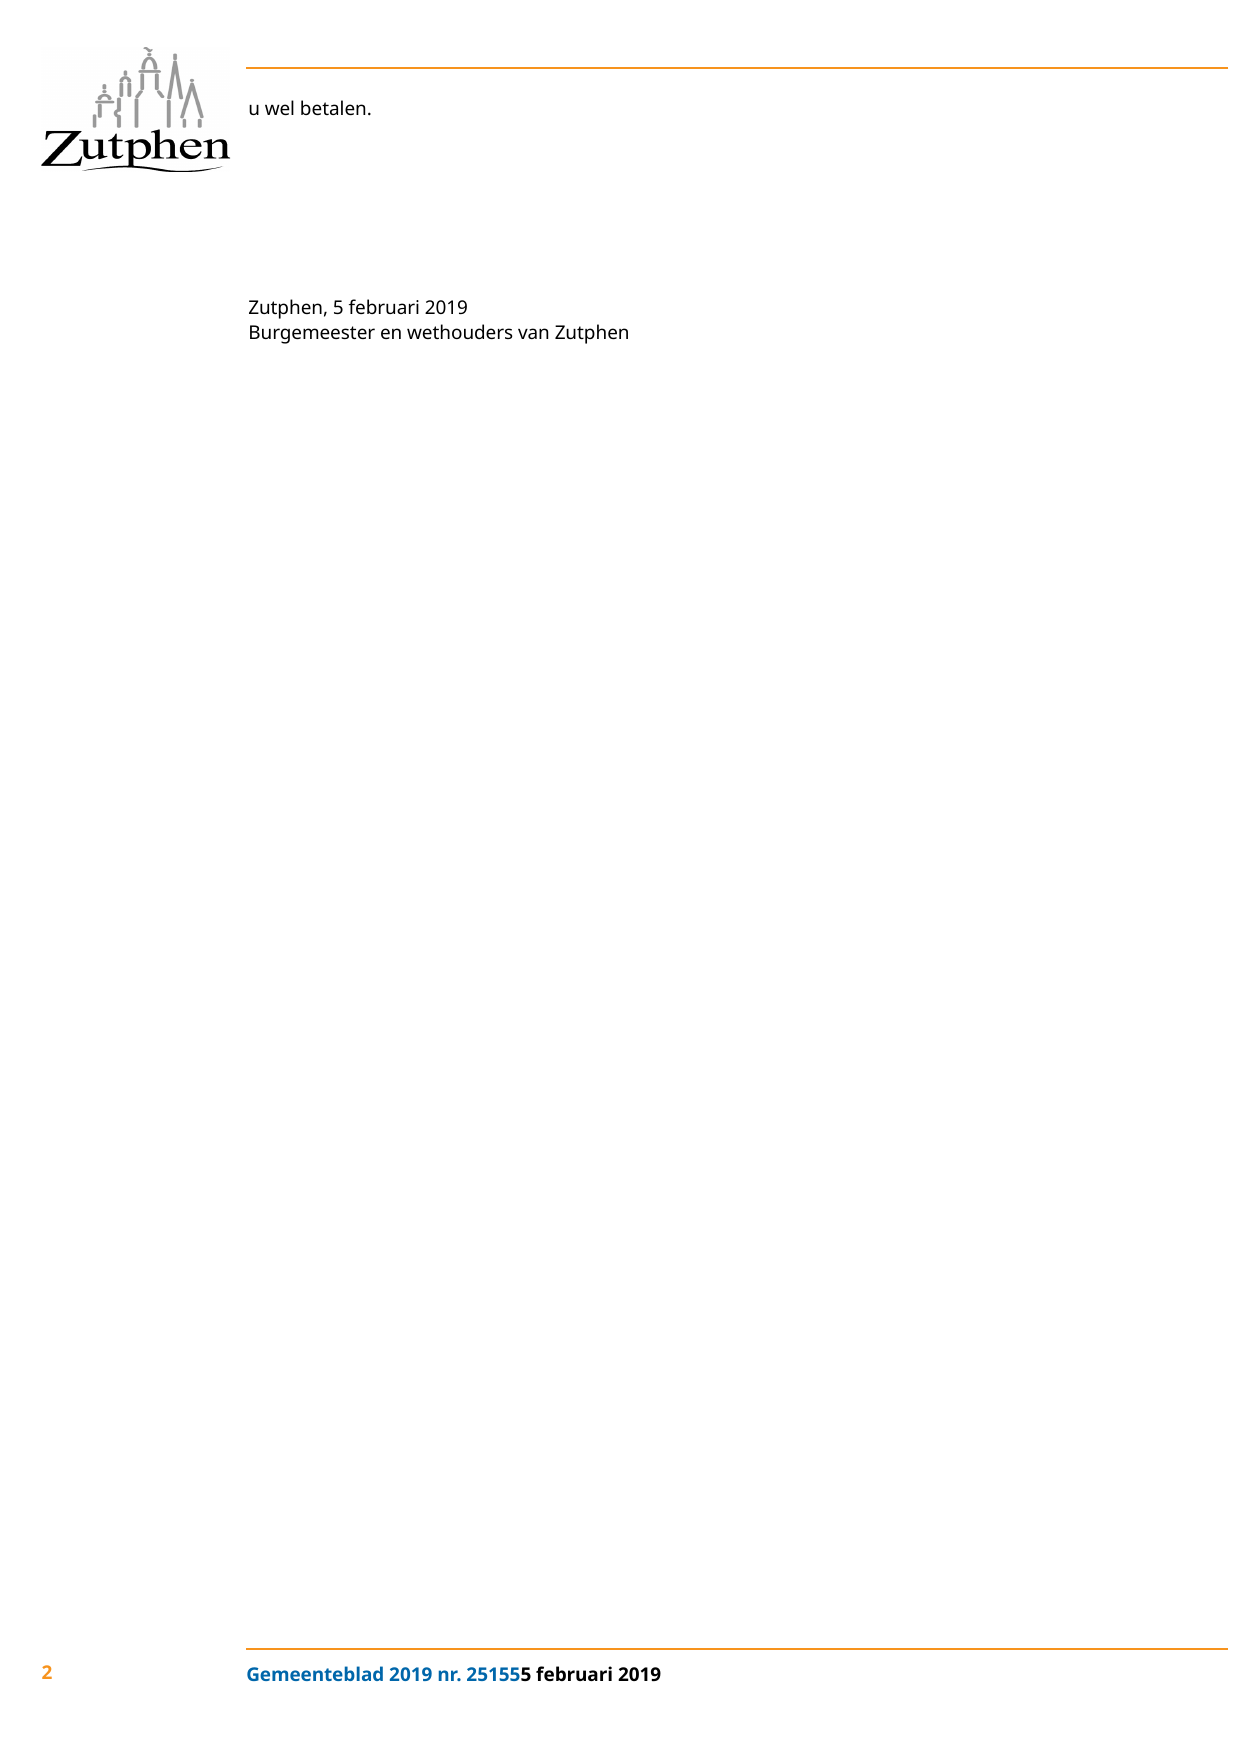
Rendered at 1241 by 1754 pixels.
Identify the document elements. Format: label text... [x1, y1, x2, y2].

text u wel betalen. [248, 95, 1152, 121]
picture [41, 47, 231, 172]
text Burgemeester en wethouders van Zutphen [248, 319, 1152, 345]
text Zutphen, 5 februari 2019 [248, 294, 1152, 319]
